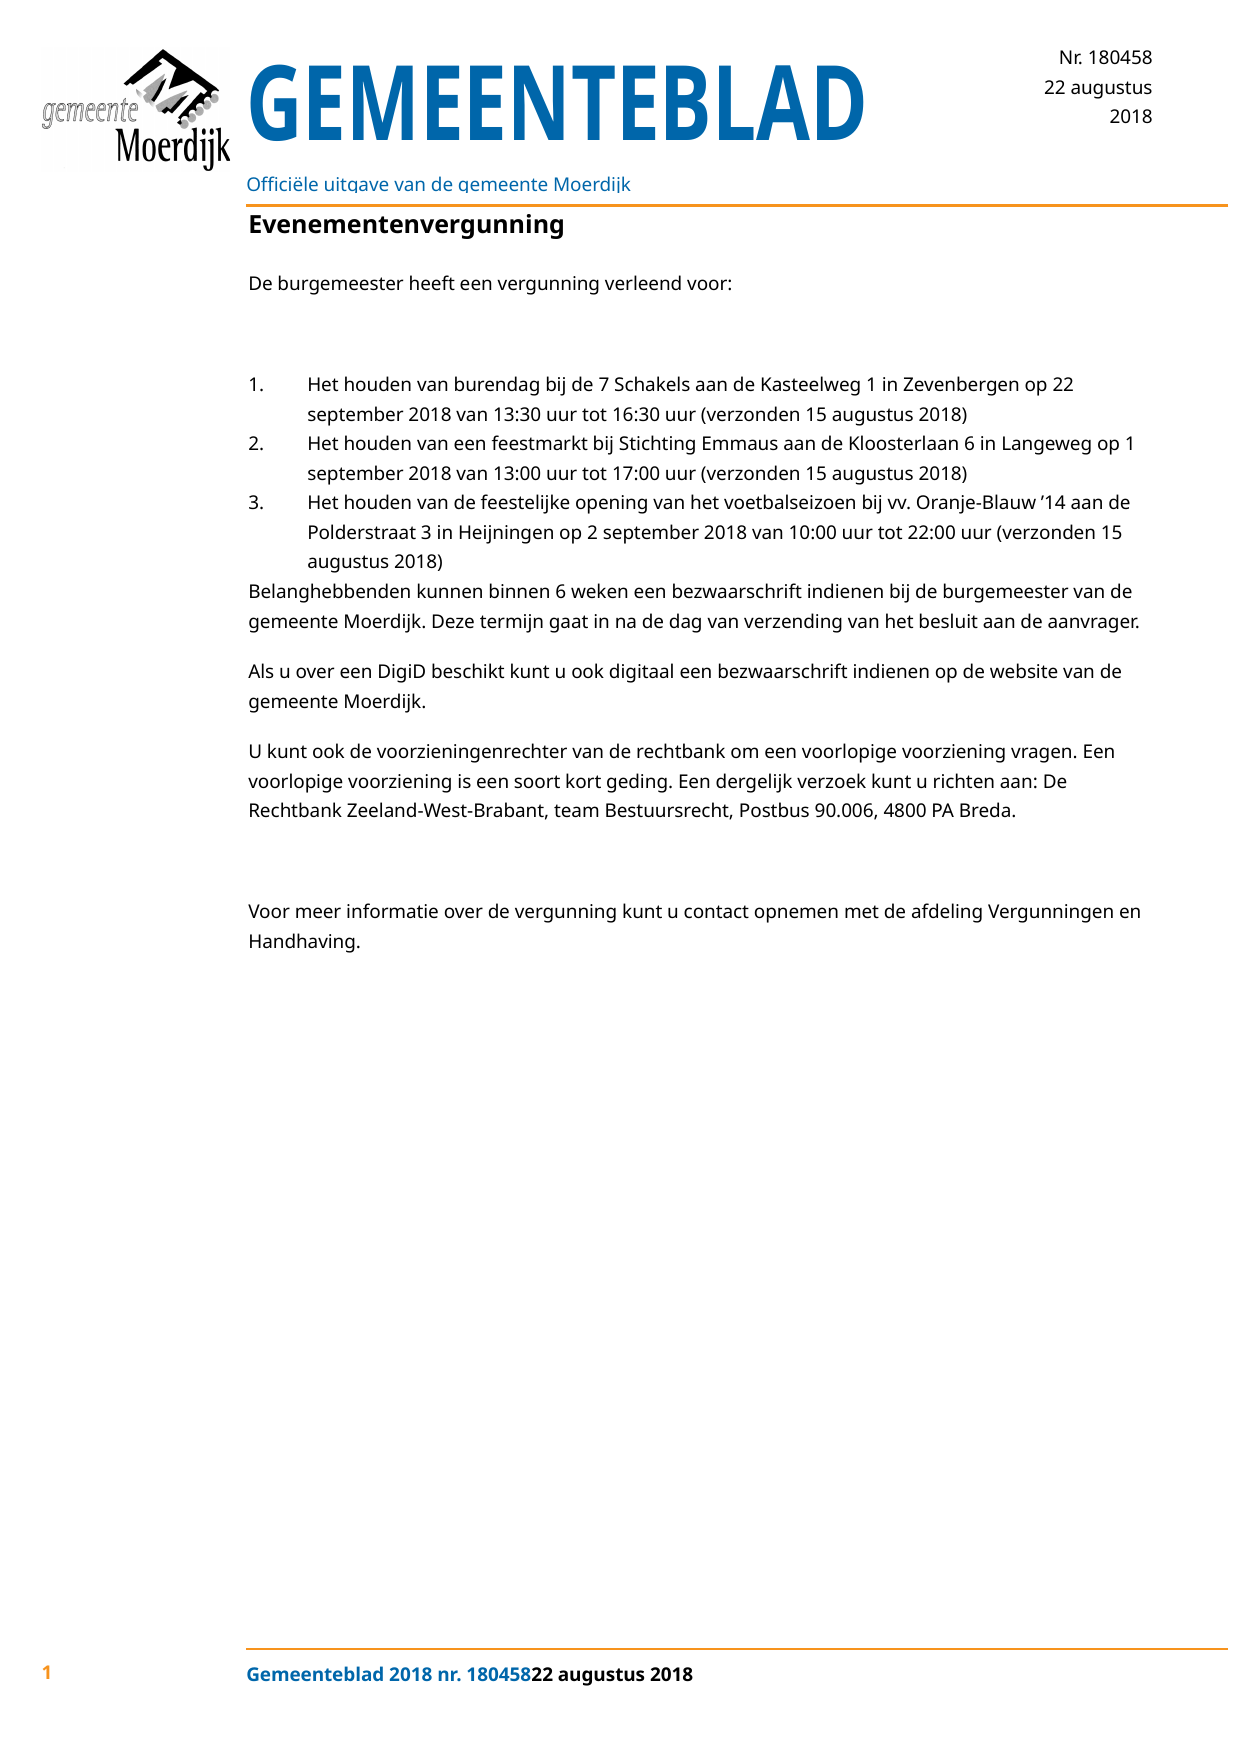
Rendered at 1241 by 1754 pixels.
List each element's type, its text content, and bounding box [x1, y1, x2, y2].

list Het houden van burendag bij de 7 Schakels aan de Kasteelweg 1 in Zevenbergen op 22 september 2018 van 13:30 uur tot 16:30 uur (verzonden 15 augustus 2018) [248, 371, 1152, 426]
text Evenementenvergunning [248, 207, 1152, 241]
text De burgemeester heeft een ­vergunning verleend voor: [248, 270, 1152, 296]
text Voor meer informatie over de vergunning kunt u contact opnemen met de afdeling Vergunningen en Handhaving. [248, 898, 1152, 953]
text U kunt ook de voorzieningenrechter van de rechtbank om een voorlopige voorziening vragen. Een voorlopige voorziening is een soort kort geding. Een dergelijk verzoek kunt u richten aan: De Rechtbank Zeeland-West-Brabant, team Bestuursrecht, Postbus 90.006, 4800 PA Breda. [248, 738, 1152, 823]
text Als u over een DigiD beschikt kunt u ook digitaal een bezwaarschrift indienen op de website van de gemeente Moerdijk. [248, 658, 1152, 713]
text Belanghebbenden kunnen binnen 6 weken een bezwaarschrift indienen bij de burgemeester van de gemeente Moerdijk. Deze termijn gaat in na de dag van verzending van het besluit aan de aanvrager. [248, 578, 1152, 633]
list Het houden van de feestelijke opening van het voetbalseizoen bij vv. Oranje-Blauw ’14 aan de Polderstraat 3 in Heijningen op 2 september 2018 van 10:00 uur tot 22:00 uur (verzonden 15 augustus 2018) [248, 489, 1152, 574]
list Het houden van een feestmarkt bij Stichting Emmaus aan de Kloosterlaan 6 in Langeweg op 1 september 2018 van 13:00 uur tot 17:00 uur (verzonden 15 augustus 2018) [248, 430, 1152, 486]
picture [41, 47, 231, 172]
